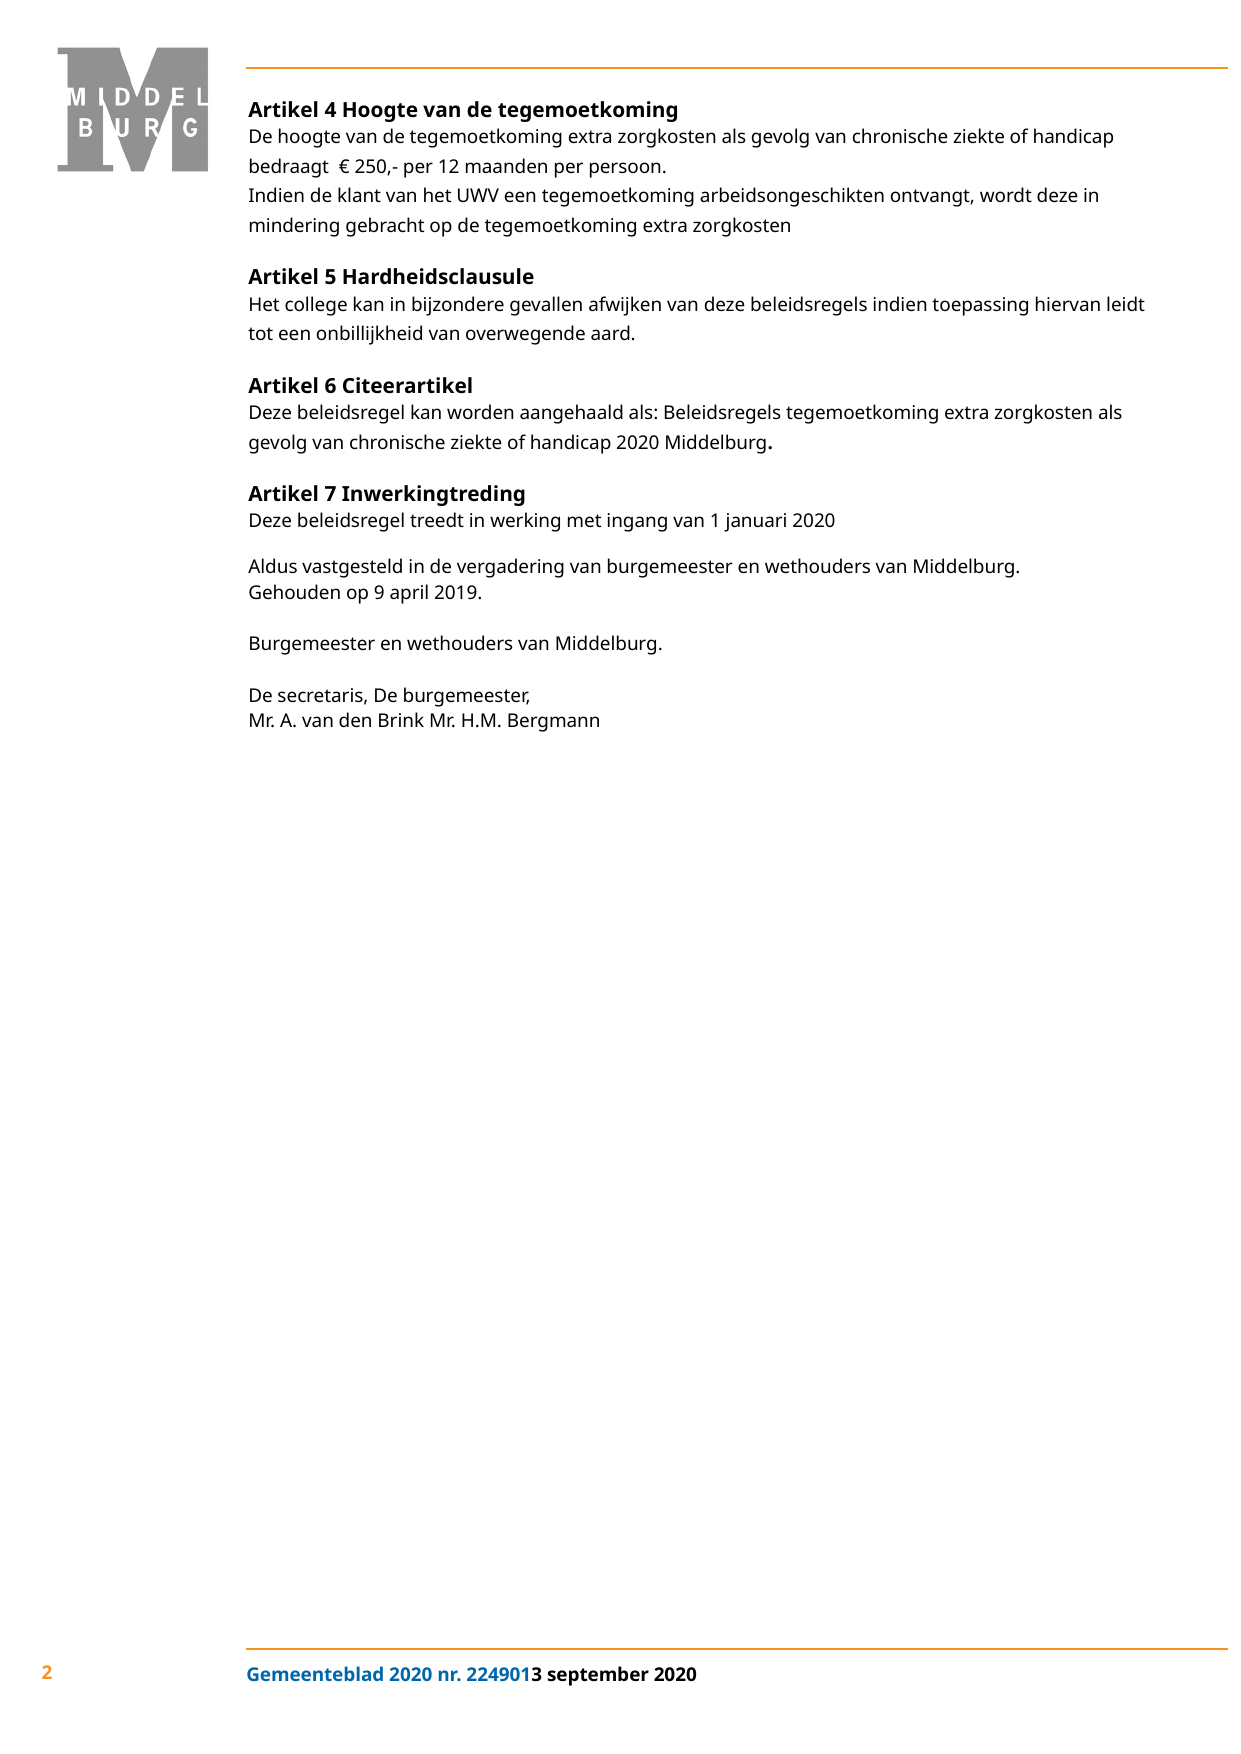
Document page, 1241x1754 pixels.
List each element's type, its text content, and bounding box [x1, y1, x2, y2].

text Het college kan in bijzondere gevallen afwijken van deze beleidsregels indien toepassing hiervan leidt tot een onbillijkheid van overwegende aard. [248, 291, 1152, 346]
text De hoogte van de tegemoetkoming extra zorgkosten als gevolg van chronische ziekte of handicap bedraagt € 250,- per 12 maanden per persoon. [248, 123, 1152, 178]
picture [41, 47, 231, 172]
text Burgemeester en wethouders van Middelburg. [248, 631, 1152, 656]
text Artikel 6 Citeerartikel [248, 371, 1152, 399]
text Gehouden op 9 april 2019. [248, 579, 1152, 605]
text Artikel 4 Hoogte van de tegemoetkoming [248, 95, 1152, 123]
text Artikel 7 Inwerkingtreding [248, 479, 1152, 508]
text De secretaris, De burgemeester, [248, 682, 1152, 708]
text Mr. A. van den Brink Mr. H.M. Bergmann [248, 708, 1152, 733]
text Artikel 5 Hardheidsclausule [248, 262, 1152, 291]
text Aldus vastgesteld in de vergadering van burgemeester en wethouders van Middelburg. [248, 553, 1152, 579]
text Deze beleidsregel treedt in werking met ingang van 1 januari 2020 [248, 508, 1152, 533]
text Deze beleidsregel kan worden aangehaald als: Beleidsregels tegemoetkoming extra zorgkosten als gevolg van chronische ziekte of handicap 2020 Middelburg. [248, 399, 1152, 454]
text Indien de klant van het UWV een tegemoetkoming arbeidsongeschikten ontvangt, wordt deze in mindering gebracht op de tegemoetkoming extra zorgkosten [248, 182, 1152, 238]
